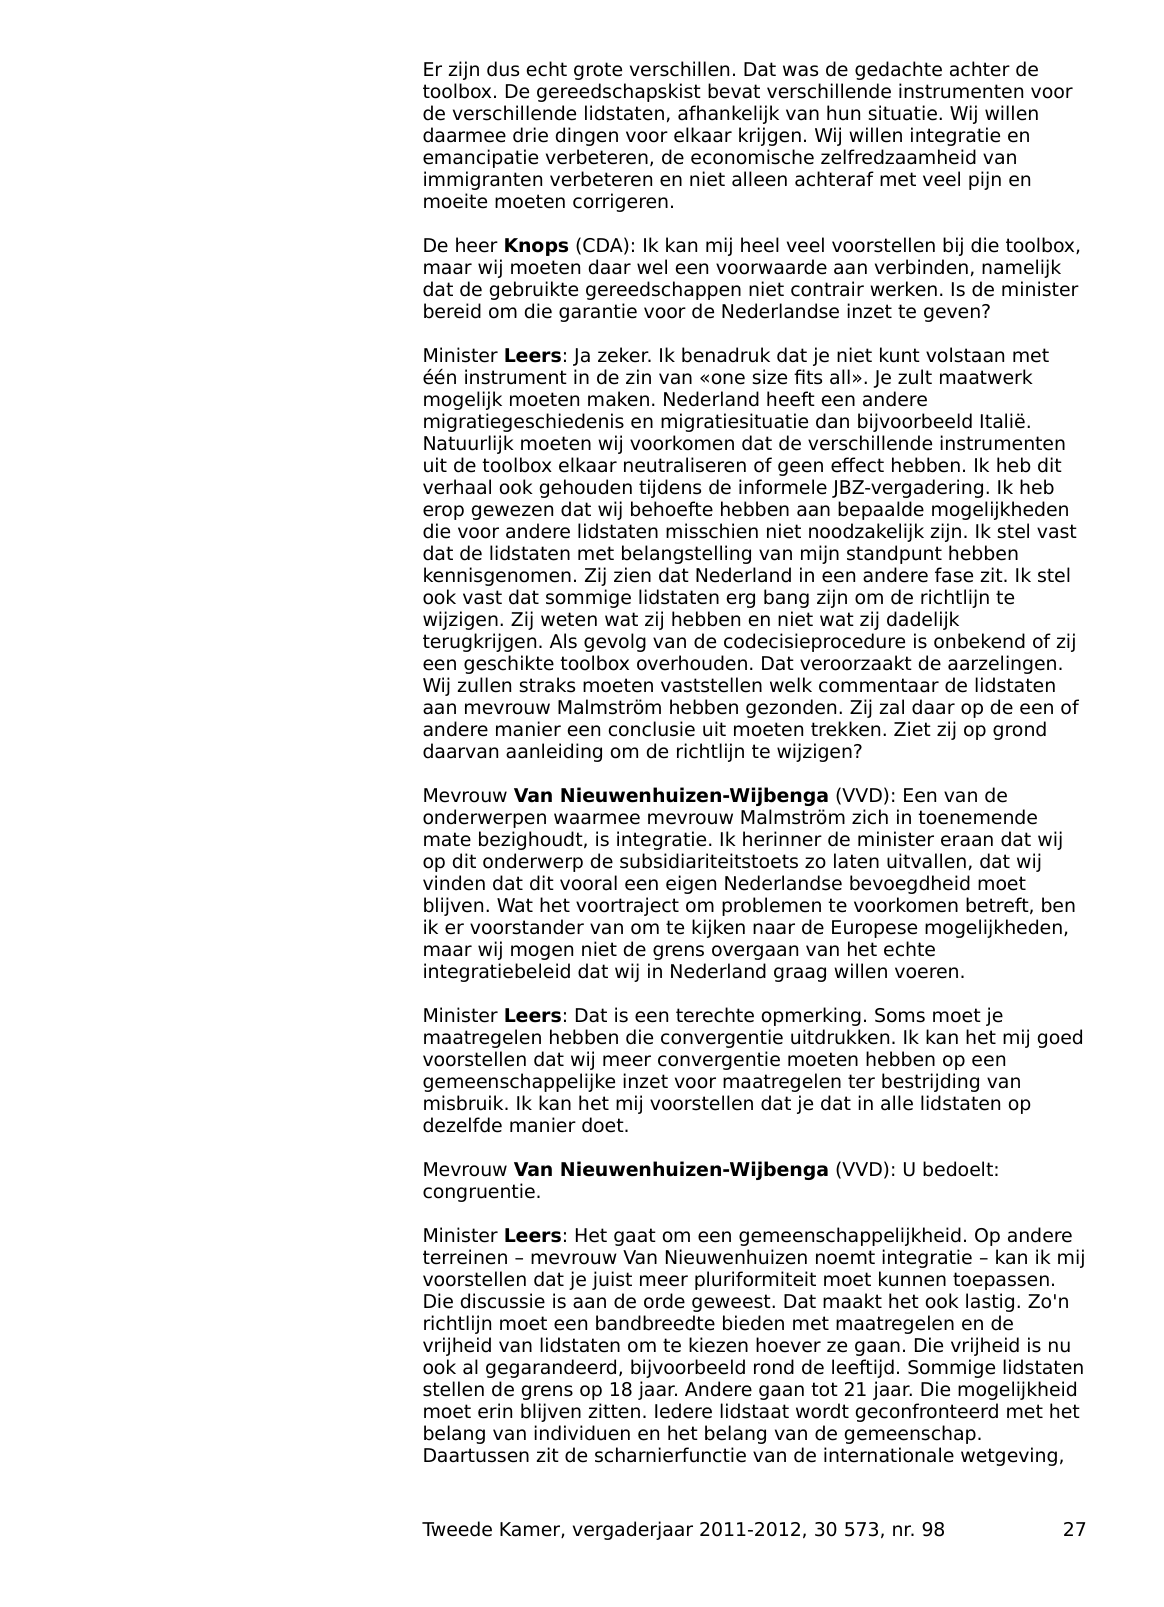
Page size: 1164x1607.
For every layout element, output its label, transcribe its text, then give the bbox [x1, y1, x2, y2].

text Mevrouw Van Nieuwenhuizen-Wijbenga (VVD): Een van de onderwerpen waarmee mevrouw Malmström zich in toenemende mate bezighoudt, is integratie. Ik herinner de minister eraan dat wij op dit onderwerp de subsidiariteitstoets zo laten uitvallen, dat wij vinden dat dit vooral een eigen Nederlandse bevoegdheid moet blijven. Wat het voortraject om problemen te voorkomen betreft, ben ik er voorstander van om te kijken naar de Europese mogelijkheden, maar wij mogen niet de grens overgaan van het echte integratiebeleid dat wij in Nederland graag willen voeren. [422, 785, 1087, 983]
text Minister Leers: Ja zeker. Ik benadruk dat je niet kunt volstaan met één instrument in de zin van «one size fits all». Je zult maatwerk mogelijk moeten maken. Nederland heeft een andere migratiegeschiedenis en migratiesituatie dan bijvoorbeeld Italië. Natuurlijk moeten wij voorkomen dat de verschillende instrumenten uit de toolbox elkaar neutraliseren of geen effect hebben. Ik heb dit verhaal ook gehouden tijdens de informele JBZ-vergadering. Ik heb erop gewezen dat wij behoefte hebben aan bepaalde mogelijkheden die voor andere lidstaten misschien niet noodzakelijk zijn. Ik stel vast dat de lidstaten met belangstelling van mijn standpunt hebben kennisgenomen. Zij zien dat Nederland in een andere fase zit. Ik stel ook vast dat sommige lidstaten erg bang zijn om de richtlijn te wijzigen. Zij weten wat zij hebben en niet wat zij dadelijk terugkrijgen. Als gevolg van de codecisieprocedure is onbekend of zij een geschikte toolbox overhouden. Dat veroorzaakt de aarzelingen. Wij zullen straks moeten vaststellen welk commentaar de lidstaten aan mevrouw Malmström hebben gezonden. Zij zal daar op de een of andere manier een conclusie uit moeten trekken. Ziet zij op grond daarvan aanleiding om de richtlijn te wijzigen? [422, 345, 1087, 763]
text De heer Knops (CDA): Ik kan mij heel veel voorstellen bij die toolbox, maar wij moeten daar wel een voorwaarde aan verbinden, namelijk dat de gebruikte gereedschappen niet contrair werken. Is de minister bereid om die garantie voor de Nederlandse inzet te geven? [422, 235, 1087, 323]
text Minister Leers: Het gaat om een gemeenschappelijkheid. Op andere terreinen – mevrouw Van Nieuwenhuizen noemt integratie – kan ik mij voorstellen dat je juist meer pluriformiteit moet kunnen toepassen. Die discussie is aan de orde geweest. Dat maakt het ook lastig. Zo'n richtlijn moet een bandbreedte bieden met maatregelen en de vrijheid van lidstaten om te kiezen hoever ze gaan. Die vrijheid is nu ook al gegarandeerd, bijvoorbeeld rond de leeftijd. Sommige lidstaten stellen de grens op 18 jaar. Andere gaan tot 21 jaar. Die mogelijkheid moet erin blijven zitten. Iedere lidstaat wordt geconfronteerd met het belang van individuen en het belang van de gemeenschap. Daartussen zit de scharnierfunctie van de internationale wetgeving, [422, 1225, 1087, 1467]
text Minister Leers: Dat is een terechte opmerking. Soms moet je maatregelen hebben die convergentie uitdrukken. Ik kan het mij goed voorstellen dat wij meer convergentie moeten hebben op een gemeenschappelijke inzet voor maatregelen ter bestrijding van misbruik. Ik kan het mij voorstellen dat je dat in alle lidstaten op dezelfde manier doet. [422, 1005, 1087, 1137]
text Er zijn dus echt grote verschillen. Dat was de gedachte achter de toolbox. De gereedschapskist bevat verschillende instrumenten voor de verschillende lidstaten, afhankelijk van hun situatie. Wij willen daarmee drie dingen voor elkaar krijgen. Wij willen integratie en emancipatie verbeteren, de economische zelfredzaamheid van immigranten verbeteren en niet alleen achteraf met veel pijn en moeite moeten corrigeren. [422, 59, 1087, 213]
text Mevrouw Van Nieuwenhuizen-Wijbenga (VVD): U bedoelt: congruentie. [422, 1159, 1087, 1203]
